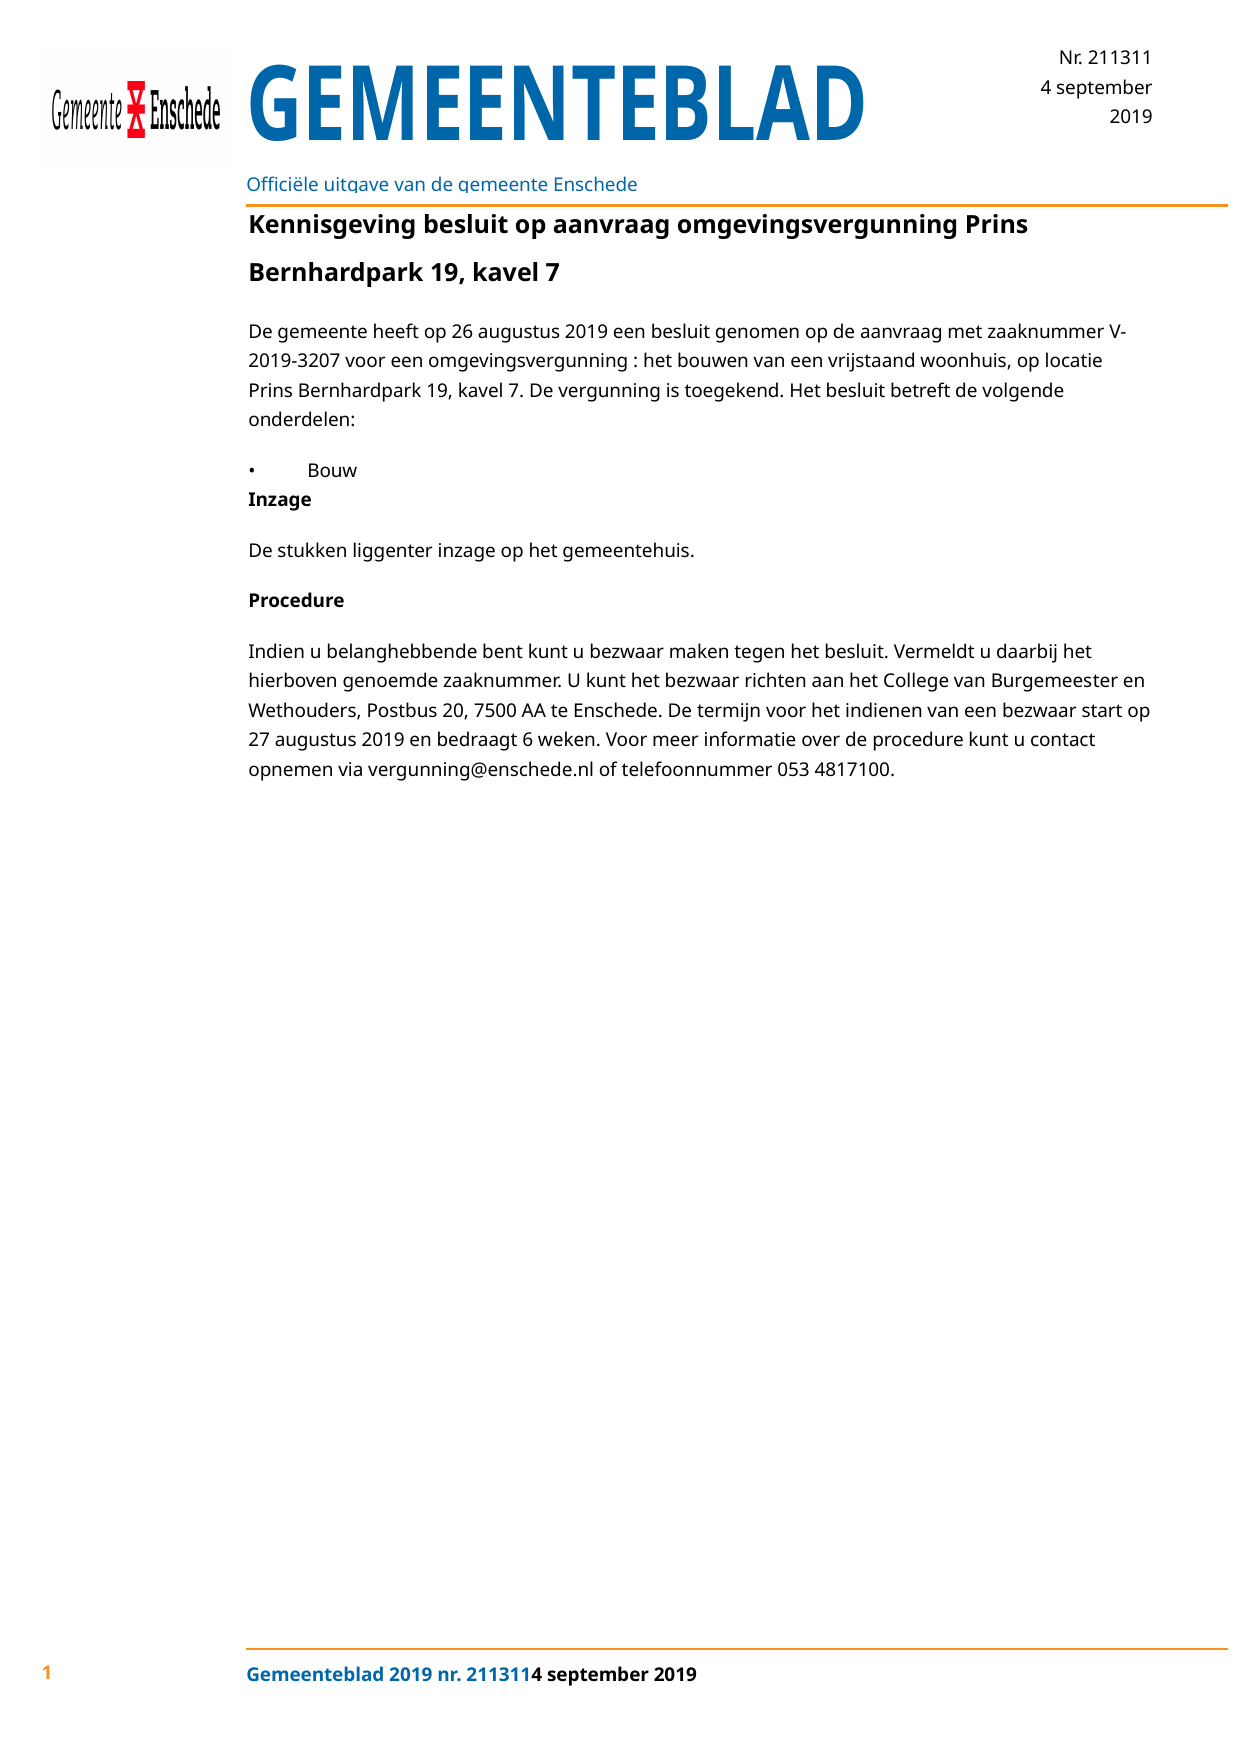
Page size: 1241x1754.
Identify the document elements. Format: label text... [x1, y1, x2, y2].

text Inzage [248, 487, 1152, 512]
text De gemeente heeft op 26 augustus 2019 een besluit genomen op de aanvraag met zaaknummer V-2019-3207 voor een omgevingsvergunning : het bouwen van een vrijstaand woonhuis, op locatie Prins Bernhardpark 19, kavel 7. De vergunning is toegekend. Het besluit betreft de volgende onderdelen: [248, 318, 1152, 432]
text De stukken liggenter inzage op het gemeentehuis. [248, 537, 1152, 563]
text Kennisgeving besluit op aanvraag omgevingsvergunning Prins Bernhardpark 19, kavel 7 [248, 207, 1152, 288]
text Procedure [248, 587, 1152, 613]
list Bouw [248, 457, 1152, 483]
text Indien u belanghebbende bent kunt u bezwaar maken tegen het besluit. Vermeldt u daarbij het hierboven genoemde zaaknummer. U kunt het bezwaar richten aan het College van Burgemees­ter en Wethouders, Postbus 20, 7500 AA te Enschede. De termijn voor het indienen van een bezwaar start op 27 augustus 2019 en bedraagt 6 weken. Voor meer informatie over de procedure kunt u contact opnemen via vergunning@enschede.nl of telefoonnummer 053 4817100. [248, 638, 1152, 782]
picture [41, 47, 231, 172]
